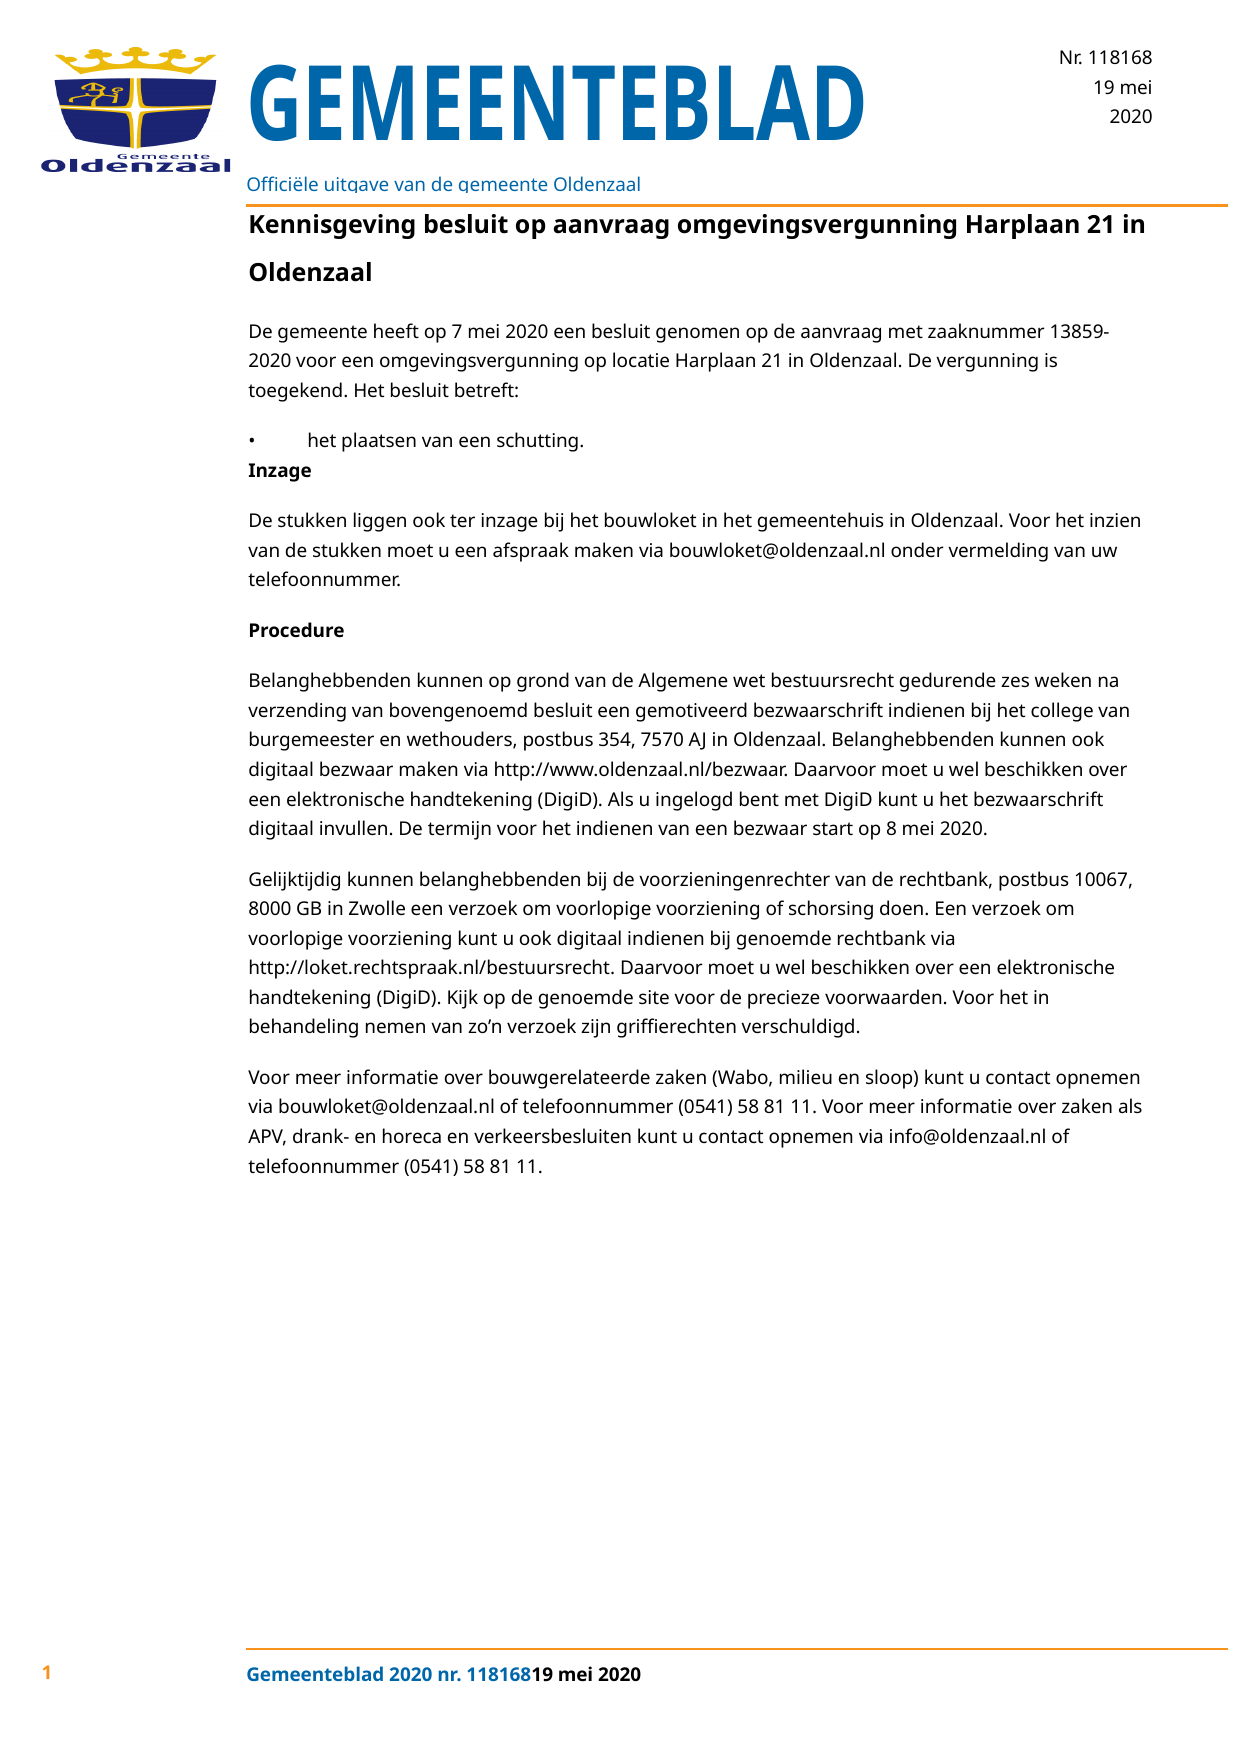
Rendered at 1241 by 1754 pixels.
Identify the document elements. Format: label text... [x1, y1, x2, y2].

text Voor meer informatie over bouwgerelateerde zaken (Wabo, milieu en sloop) kunt u contact opnemen via bouwloket@oldenzaal.nl of telefoonnummer (0541) 58 81 11. Voor meer informatie over zaken als APV, drank- en horeca en verkeersbesluiten kunt u contact opnemen via info@oldenzaal.nl of telefoonnummer (0541) 58 81 11. [248, 1064, 1152, 1179]
text De gemeente heeft op 7 mei 2020 een besluit genomen op de aanvraag met zaaknummer 13859-2020 voor een omgevingsvergunning op locatie Harplaan 21 in Oldenzaal. De vergunning is toegekend. Het besluit betreft: [248, 318, 1152, 403]
text De stukken liggen ook ter inzage bij het bouwloket in het gemeentehuis in Oldenzaal. Voor het inzien van de stukken moet u een afspraak maken via bouwloket@oldenzaal.nl onder vermelding van uw telefoonnummer. [248, 507, 1152, 592]
text Procedure [248, 617, 1152, 643]
text Kennisgeving besluit op aanvraag omgevingsvergunning Harplaan 21 in Oldenzaal [248, 207, 1152, 288]
text Inzage [248, 457, 1152, 483]
list het plaatsen van een schutting. [248, 427, 1152, 453]
text Gelijktijdig kunnen belanghebbenden bij de voorzieningenrechter van de rechtbank, postbus 10067, 8000 GB in Zwolle een verzoek om voorlopige voorziening of schorsing doen. Een verzoek om voorlopige voorziening kunt u ook digitaal indienen bij genoemde rechtbank via http://loket.rechtspraak.nl/bestuursrecht. Daarvoor moet u wel beschikken over een elektronische handtekening (DigiD). Kijk op de genoemde site voor de precieze voorwaarden. Voor het in behandeling nemen van zo’n verzoek zijn griffierechten verschuldigd. [248, 866, 1152, 1039]
text Belanghebbenden kunnen op grond van de Algemene wet bestuursrecht gedurende zes weken na verzending van bovengenoemd besluit een gemotiveerd bezwaarschrift indienen bij het college van burgemeester en wethouders, postbus 354, 7570 AJ in Oldenzaal. Belanghebbenden kunnen ook digitaal bezwaar maken via http://www.oldenzaal.nl/bezwaar. Daarvoor moet u wel beschikken over een elektronische handtekening (DigiD). Als u ingelogd bent met DigiD kunt u het bezwaarschrift digitaal invullen. De termijn voor het indienen van een bezwaar start op 8 mei 2020. [248, 667, 1152, 841]
picture [41, 47, 231, 172]
